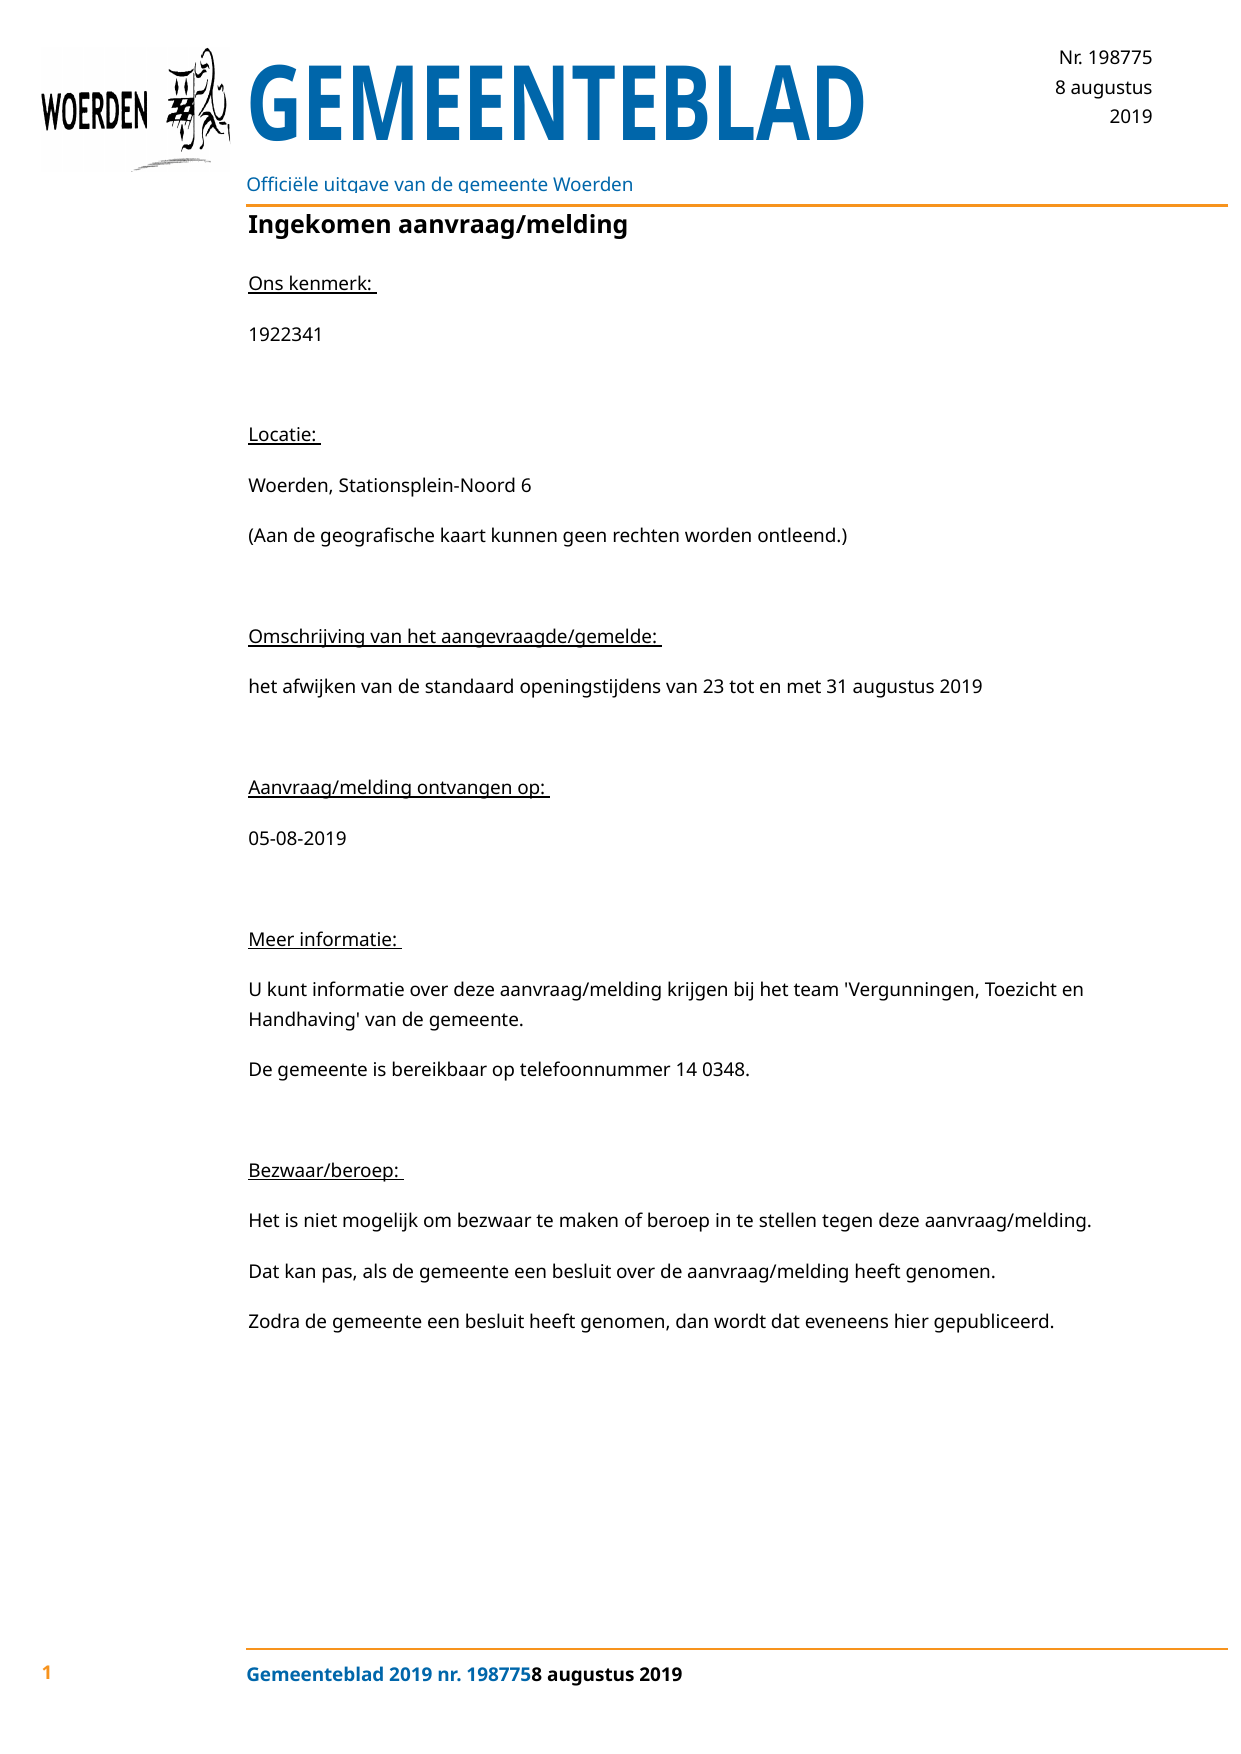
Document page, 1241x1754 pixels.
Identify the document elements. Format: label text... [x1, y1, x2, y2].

text Ons kenmerk: [248, 270, 1152, 296]
text Locatie: [248, 422, 1152, 447]
text Dat kan pas, als de gemeente een besluit over de aanvraag/melding heeft genomen. [248, 1258, 1152, 1283]
text Zodra de gemeente een besluit heeft genomen, dan wordt dat eveneens hier gepubliceerd. [248, 1308, 1152, 1334]
text 05-08-2019 [248, 825, 1152, 851]
text Woerden, Stationsplein-Noord 6 [248, 472, 1152, 498]
text Omschrijving van het aangevraagde/gemelde: [248, 623, 1152, 649]
text 1922341 [248, 321, 1152, 346]
text het afwijken van de standaard openingstijdens van 23 tot en met 31 augustus 2019 [248, 674, 1152, 699]
picture [41, 47, 231, 172]
text (Aan de geografische kaart kunnen geen rechten worden ontleend.) [248, 522, 1152, 548]
text Aanvraag/melding ontvangen op: [248, 774, 1152, 800]
text U kunt informatie over deze aanvraag/melding krijgen bij het team 'Vergunningen, Toezicht en Handhaving' van de gemeente. [248, 976, 1152, 1031]
text De gemeente is bereikbaar op telefoonnummer 14 0348. [248, 1056, 1152, 1082]
text Meer informatie: [248, 926, 1152, 951]
text Ingekomen aanvraag/melding [248, 207, 1152, 241]
text Het is niet mogelijk om bezwaar te maken of beroep in te stellen tegen deze aanvraag/melding. [248, 1207, 1152, 1233]
text Bezwaar/beroep: [248, 1157, 1152, 1183]
